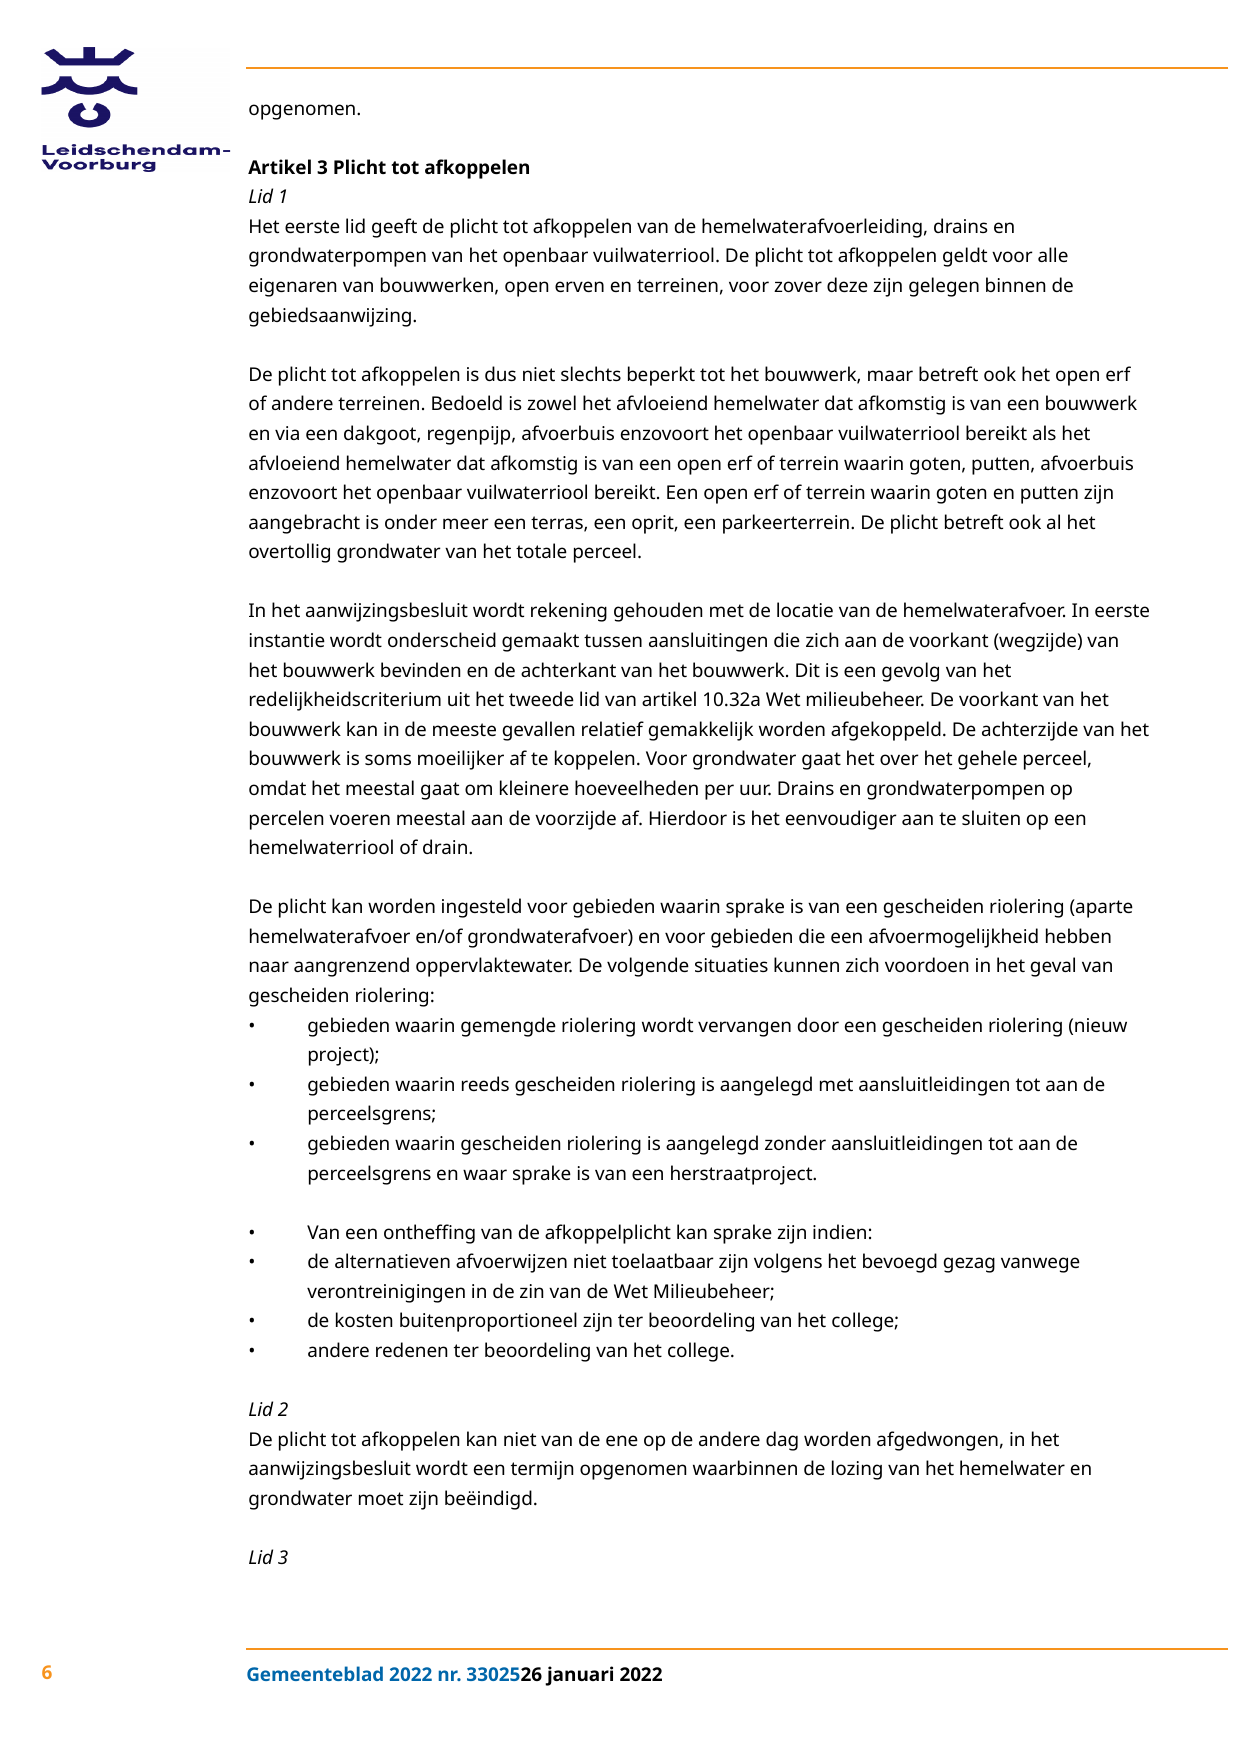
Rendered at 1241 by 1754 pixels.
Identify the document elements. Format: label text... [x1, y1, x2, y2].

list andere redenen ter beoordeling van het college. [248, 1337, 1152, 1363]
list de kosten buitenproportioneel zijn ter beoordeling van het college; [248, 1308, 1152, 1333]
text De plicht tot afkoppelen kan niet van de ene op de andere dag worden afgedwongen, in het aanwijzingsbesluit wordt een termijn opgenomen waarbinnen de lozing van het hemelwater en grondwater moet zijn beëindigd. [248, 1426, 1152, 1511]
text De plicht kan worden ingesteld voor gebieden waarin sprake is van een gescheiden riolering (aparte hemelwaterafvoer en/of grondwaterafvoer) en voor gebieden die een afvoermogelijkheid hebben naar aangrenzend oppervlaktewater. De volgende situaties kunnen zich voordoen in het geval van gescheiden riolering: [248, 893, 1152, 1008]
text Lid 3 [248, 1544, 1152, 1570]
text Het eerste lid geeft de plicht tot afkoppelen van de hemelwaterafvoerleiding, drains en grondwaterpompen van het openbaar vuilwaterriool. De plicht tot afkoppelen geldt voor alle eigenaren van bouwwerken, open erven en terreinen, voor zover deze zijn gelegen binnen de gebiedsaanwijzing. [248, 213, 1152, 328]
text Lid 2 [248, 1396, 1152, 1422]
list gebieden waarin gescheiden riolering is aangelegd zonder aansluitleidingen tot aan de perceelsgrens en waar sprake is van een herstraatproject. [248, 1130, 1152, 1186]
list de alternatieven afvoerwijzen niet toelaatbaar zijn volgens het bevoegd gezag vanwege verontreinigingen in de zin van de Wet Milieubeheer; [248, 1248, 1152, 1304]
list Van een ontheffing van de afkoppelplicht kan sprake zijn indien: [248, 1219, 1152, 1245]
list gebieden waarin gemengde riolering wordt vervangen door een gescheiden riolering (nieuw project); [248, 1012, 1152, 1067]
text Artikel 3 Plicht tot afkoppelen [248, 154, 1152, 180]
text opgenomen. [248, 95, 1152, 121]
text De plicht tot afkoppelen is dus niet slechts beperkt tot het bouwwerk, maar betreft ook het open erf of andere terreinen. Bedoeld is zowel het afvloeiend hemelwater dat afkomstig is van een bouwwerk en via een dakgoot, regenpijp, afvoerbuis enzovoort het openbaar vuilwaterriool bereikt als het afvloeiend hemelwater dat afkomstig is van een open erf of terrein waarin goten, putten, afvoerbuis enzovoort het openbaar vuilwaterriool bereikt. Een open erf of terrein waarin goten en putten zijn aangebracht is onder meer een terras, een oprit, een parkeerterrein. De plicht betreft ook al het overtollig grondwater van het totale perceel. [248, 361, 1152, 564]
text In het aanwijzingsbesluit wordt rekening gehouden met de locatie van de hemelwaterafvoer. In eerste instantie wordt onderscheid gemaakt tussen aansluitingen die zich aan de voorkant (wegzijde) van het bouwwerk bevinden en de achterkant van het bouwwerk. Dit is een gevolg van het redelijkheidscriterium uit het tweede lid van artikel 10.32a Wet milieubeheer. De voorkant van het bouwwerk kan in de meeste gevallen relatief gemakkelijk worden afgekoppeld. De achterzijde van het bouwwerk is soms moeilijker af te koppelen. Voor grondwater gaat het over het gehele perceel, omdat het meestal gaat om kleinere hoeveelheden per uur. Drains en grondwaterpompen op percelen voeren meestal aan de voorzijde af. Hierdoor is het eenvoudiger aan te sluiten op een hemelwaterriool of drain. [248, 598, 1152, 860]
text Lid 1 [248, 183, 1152, 209]
picture [41, 47, 231, 172]
list gebieden waarin reeds gescheiden riolering is aangelegd met aansluitleidingen tot aan de perceelsgrens; [248, 1071, 1152, 1126]
